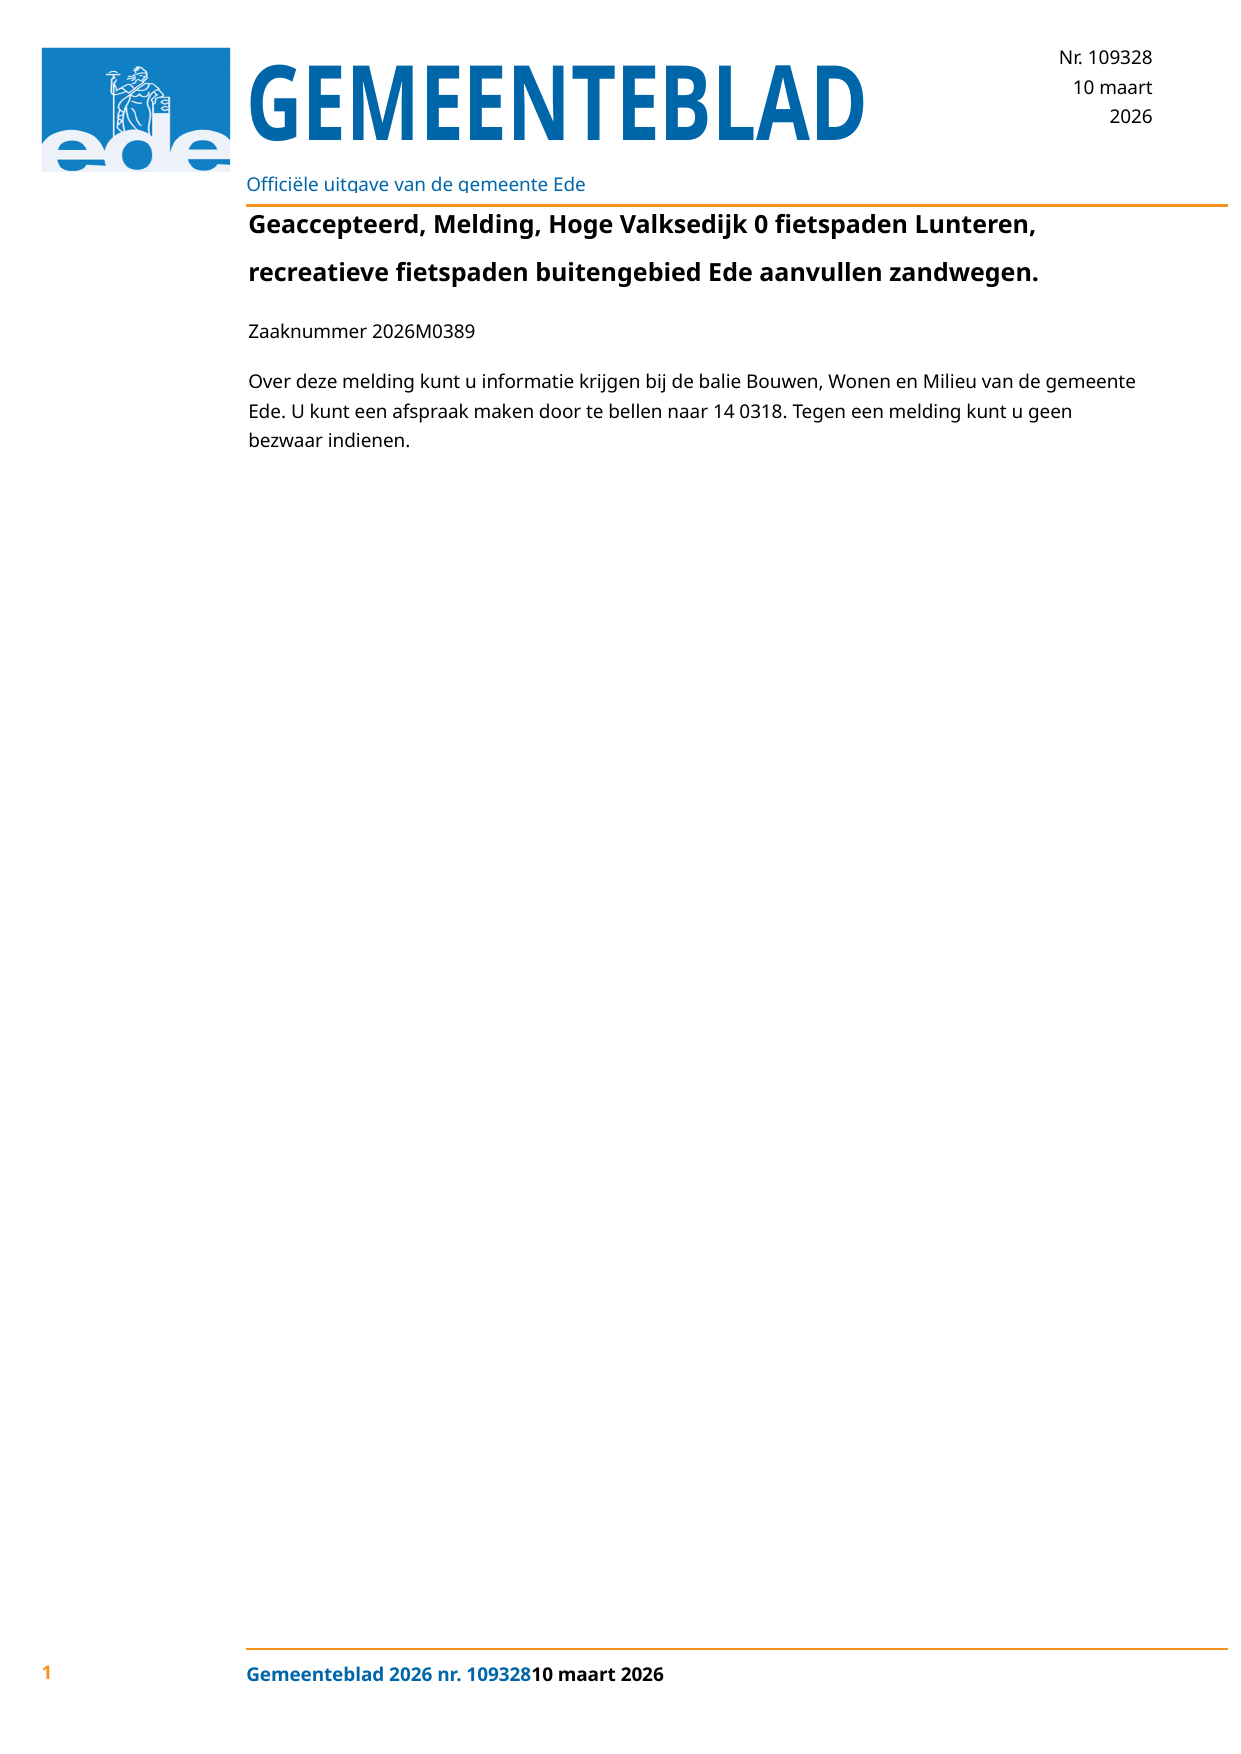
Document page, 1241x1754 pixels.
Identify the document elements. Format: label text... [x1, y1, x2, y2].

picture [41, 47, 231, 172]
text Geaccepteerd, Melding, Hoge Valksedijk 0 fietspaden Lunteren, recreatieve fietspaden buitengebied Ede aanvullen zandwegen. [248, 207, 1152, 288]
text Zaaknummer 2026M0389 [248, 318, 1152, 344]
text Over deze melding kunt u informatie krijgen bij de balie Bouwen, Wonen en Milieu van de gemeente Ede. U kunt een afspraak maken door te bellen naar 14 0318. Tegen een melding kunt u geen bezwaar indienen. [248, 368, 1152, 453]
